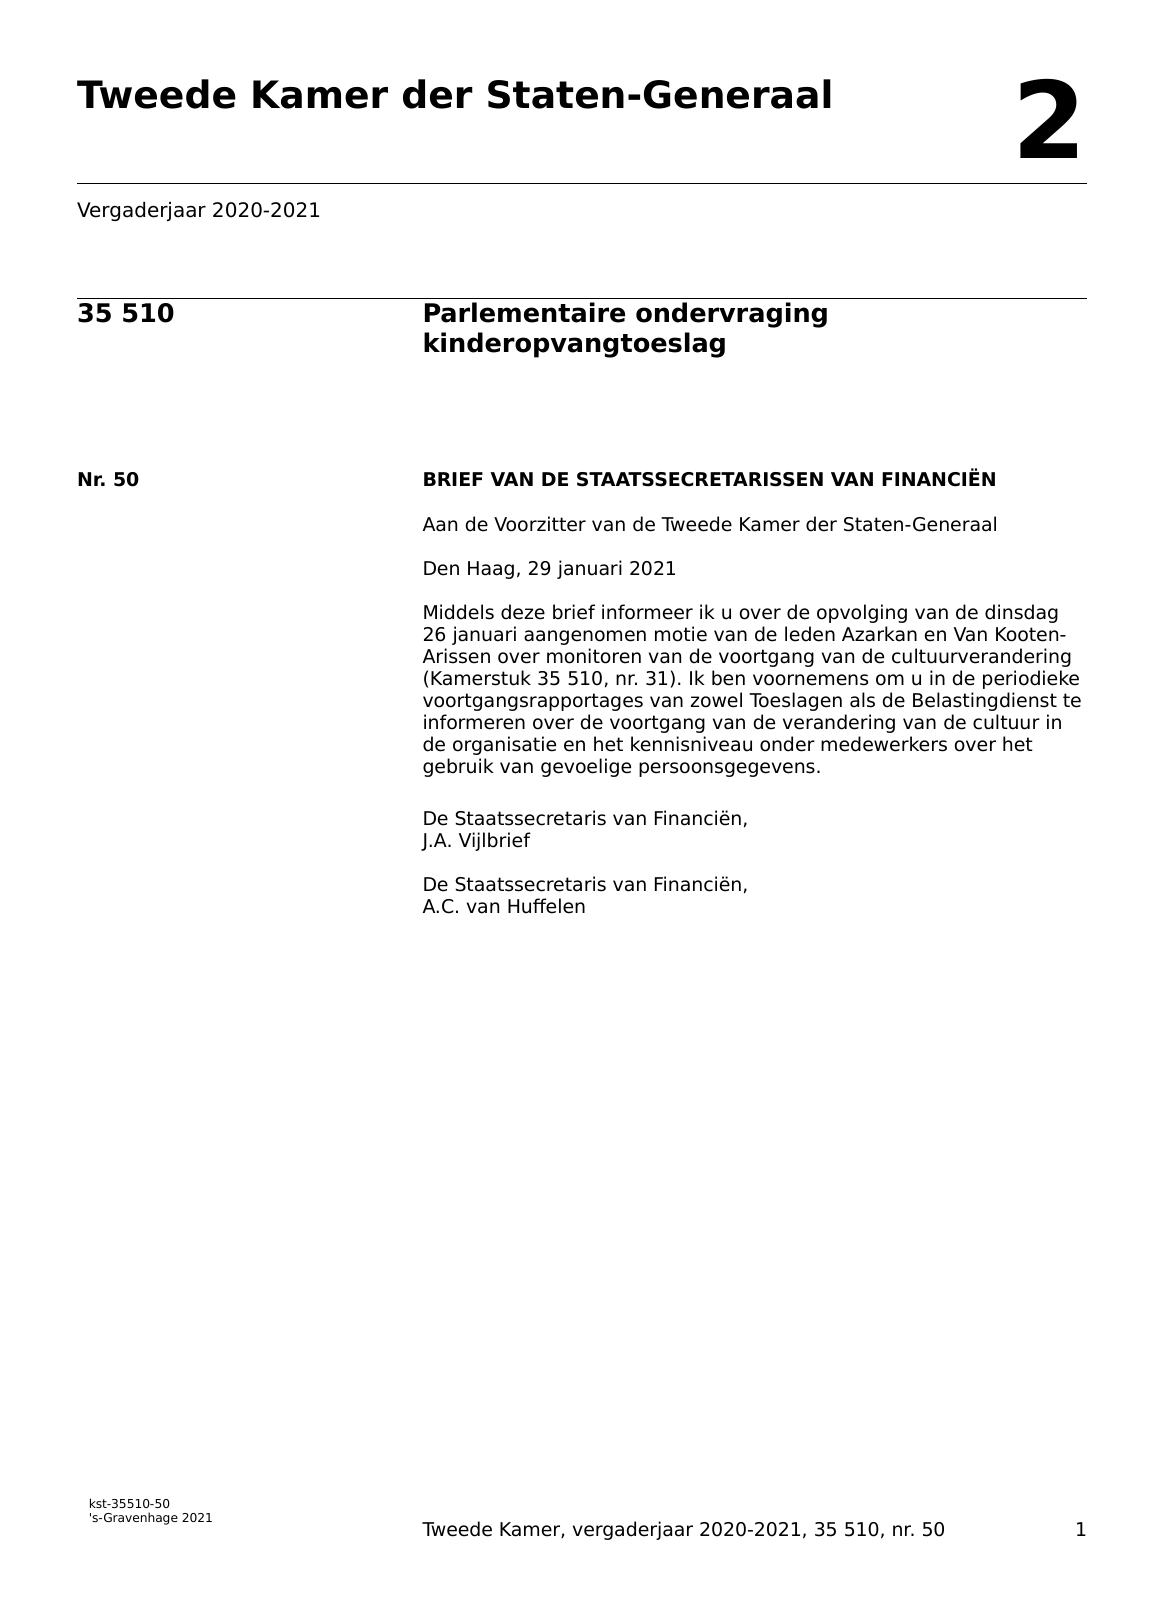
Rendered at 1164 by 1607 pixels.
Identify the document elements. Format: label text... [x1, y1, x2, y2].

table_header Tweede Kamer der Staten-Generaal [77, 59, 886, 183]
text 's-Gravenhage 2021 [88, 1511, 323, 1525]
text kst-35510-50 [88, 1497, 323, 1511]
table_header 2 [886, 59, 1087, 183]
text Middels deze brief informeer ik u over de opvolging van de dinsdag 26 januari aangenomen motie van de leden Azarkan en Van Kooten-Arissen over monitoren van de voortgang van de cultuurverandering (Kamerstuk 35 510, nr. 31). Ik ben voornemens om u in de periodieke voortgangsrapportages van zowel Toeslagen als de Belastingdienst te informeren over de voortgang van de verandering van de cultuur in de organisatie en het kennisniveau onder medewerkers over het gebruik van gevoelige persoonsgegevens. [422, 602, 1087, 778]
text De Staatssecretaris van Financiën, A.C. van Huffelen [422, 874, 1087, 918]
text Den Haag, 29 januari 2021 [422, 558, 1087, 580]
subtitle 35 510 Parlementaire ondervraging kinderopvangtoeslag [77, 299, 1087, 358]
text Aan de Voorzitter van de Tweede Kamer der Staten-Generaal [422, 513, 1087, 536]
subtitle Nr. 50 BRIEF VAN DE STAATSSECRETARISSEN VAN FINANCIËN [77, 469, 1087, 491]
text De Staatssecretaris van Financiën, J.A. Vijlbrief [422, 808, 1087, 852]
table_cell Vergaderjaar 2020-2021 [77, 184, 1087, 298]
